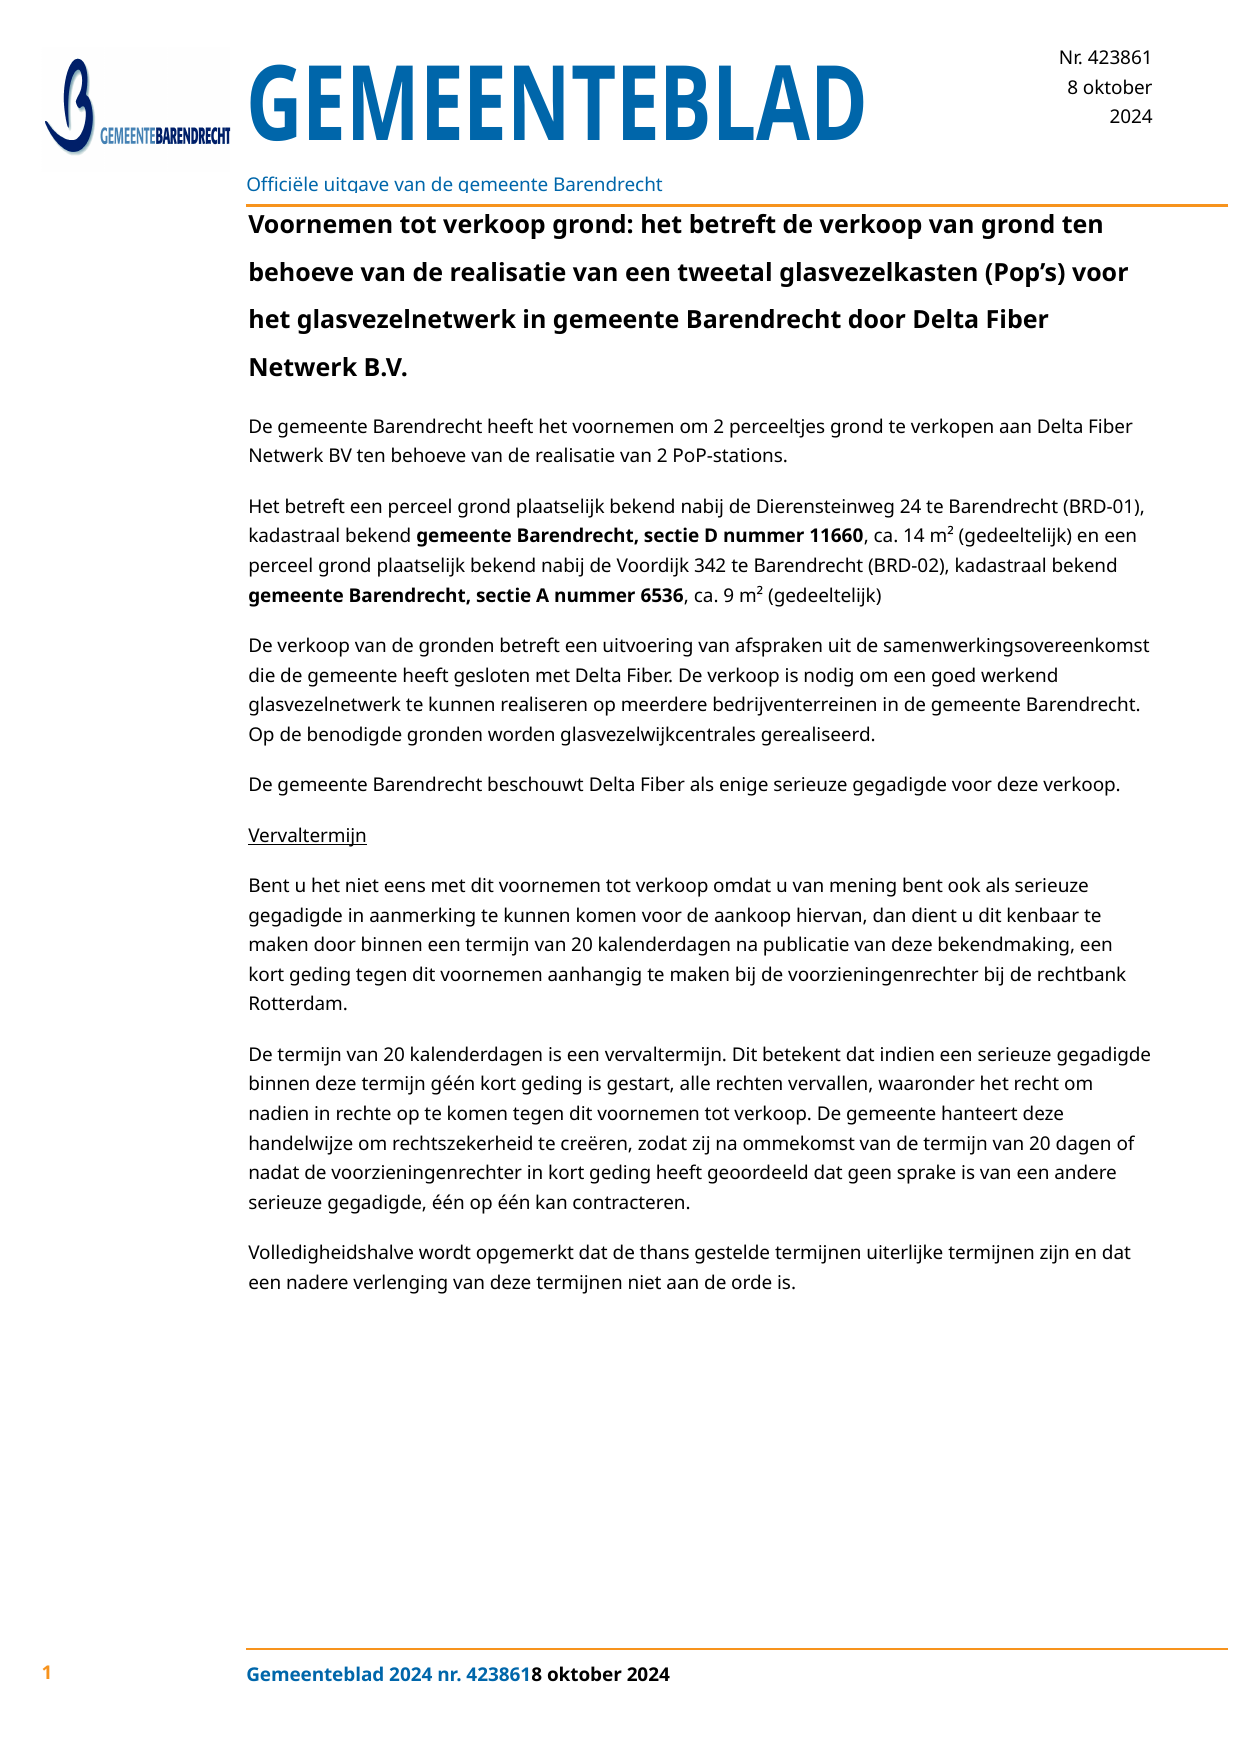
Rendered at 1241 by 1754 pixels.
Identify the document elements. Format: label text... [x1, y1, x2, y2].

text Volledigheidshalve wordt opgemerkt dat de thans gestelde termijnen uiterlijke termijnen zijn en dat een nadere verlenging van deze termijnen niet aan de orde is. [248, 1239, 1152, 1295]
text Het betreft een perceel grond plaatselijk bekend nabij de Dierensteinweg 24 te Barendrecht (BRD-01), kadastraal bekend gemeente Barendrecht, sectie D nummer 11660, ca. 14 m² (gedeeltelijk) en een perceel grond plaatselijk bekend nabij de Voordijk 342 te Barendrecht (BRD-02), kadastraal bekend gemeente Barendrecht, sectie A nummer 6536, ca. 9 m² (gedeeltelijk) [248, 493, 1152, 608]
text Vervaltermijn [248, 822, 1152, 848]
text De gemeente Barendrecht heeft het voornemen om 2 perceeltjes grond te verkopen aan Delta Fiber Netwerk BV ten behoeve van de realisatie van 2 PoP-stations. [248, 413, 1152, 468]
text De gemeente Barendrecht beschouwt Delta Fiber als enige serieuze gegadigde voor deze verkoop. [248, 771, 1152, 797]
text De verkoop van de gronden betreft een uitvoering van afspraken uit de samenwerkingsovereenkomst die de gemeente heeft gesloten met Delta Fiber. De verkoop is nodig om een goed werkend glasvezelnetwerk te kunnen realiseren op meerdere bedrijventerreinen in de gemeente Barendrecht. Op de benodigde gronden worden glasvezelwijkcentrales gerealiseerd. [248, 632, 1152, 747]
text De termijn van 20 kalenderdagen is een vervaltermijn. Dit betekent dat indien een serieuze gegadigde binnen deze termijn géén kort geding is gestart, alle rechten vervallen, waaronder het recht om nadien in rechte op te komen tegen dit voornemen tot verkoop. De gemeente hanteert deze handelwijze om rechtszekerheid te creëren, zodat zij na ommekomst van de termijn van 20 dagen of nadat de voorzieningenrechter in kort geding heeft geoordeeld dat geen sprake is van een andere serieuze gegadigde, één op één kan contracteren. [248, 1041, 1152, 1215]
text Voornemen tot verkoop grond: het betreft de verkoop van grond ten behoeve van de realisatie van een tweetal glasvezelkasten (Pop’s) voor het glasvezelnetwerk in gemeente Barendrecht door Delta Fiber Netwerk B.V. [248, 207, 1152, 384]
text Bent u het niet eens met dit voornemen tot verkoop omdat u van mening bent ook als serieuze gegadigde in aanmerking te kunnen komen voor de aankoop hiervan, dan dient u dit kenbaar te maken door binnen een termijn van 20 kalenderdagen na publicatie van deze bekendmaking, een kort geding tegen dit voornemen aanhangig te maken bij de voorzieningenrechter bij de rechtbank Rotterdam. [248, 872, 1152, 1016]
picture [41, 47, 231, 172]
